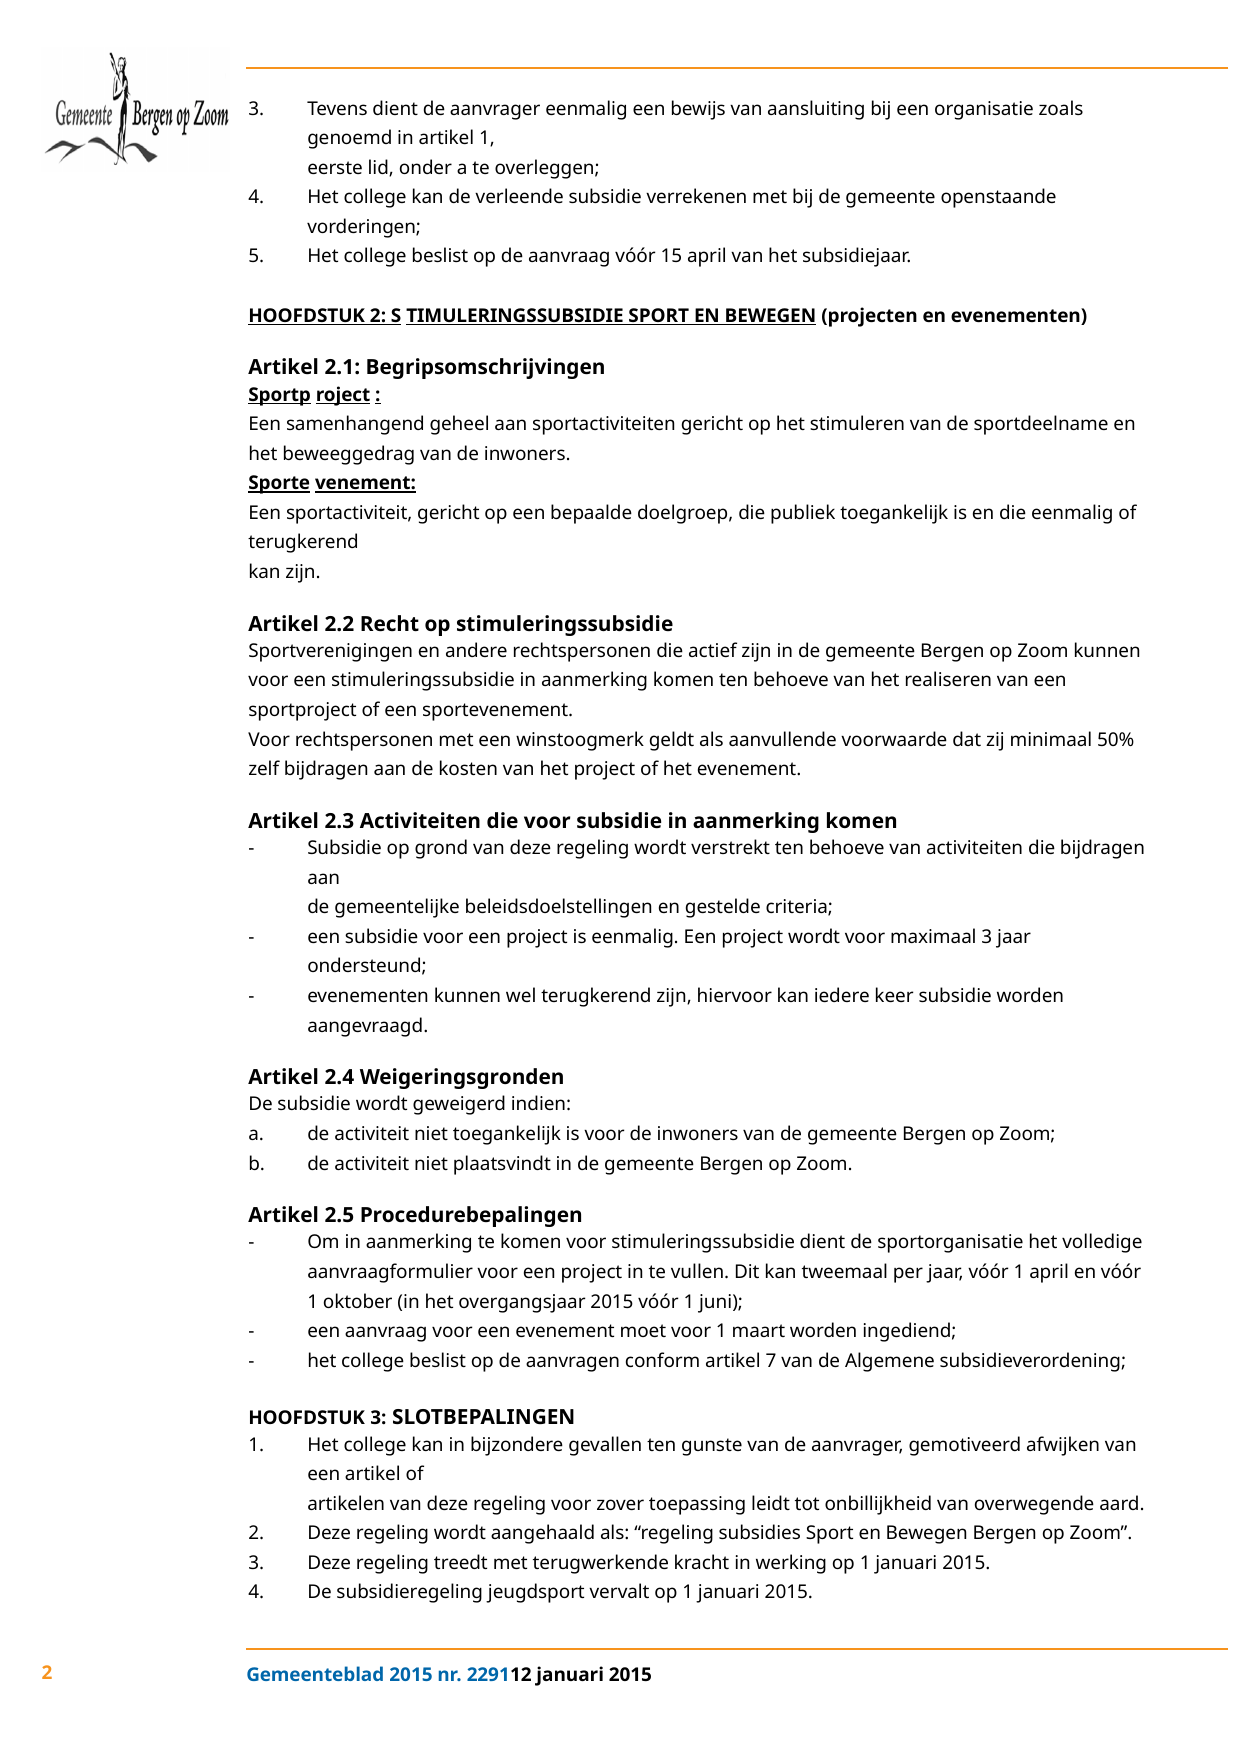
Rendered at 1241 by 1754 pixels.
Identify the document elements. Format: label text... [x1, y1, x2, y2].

list evenementen kunnen wel terugkerend zijn, hiervoor kan iedere keer subsidie worden aangevraagd. [248, 982, 1152, 1037]
text Een samenhangend geheel aan sportactiviteiten gericht op het stimuleren van de sportdeelname en het beweeggedrag van de inwoners. [248, 410, 1152, 466]
text Artikel 2.4 Weigeringsgronden [248, 1062, 1152, 1091]
list artikelen van deze regeling voor zover toepassing leidt tot onbillijkheid van overwegende aard. [248, 1490, 1152, 1516]
list eerste lid, onder a te overleggen; [248, 154, 1152, 180]
list Subsidie op grond van deze regeling wordt verstrekt ten behoeve van activiteiten die bijdragen aan [248, 834, 1152, 889]
text Artikel 2.5 Procedurebepalingen [248, 1200, 1152, 1229]
list Het college kan in bijzondere gevallen ten gunste van de aanvrager, gemotiveerd afwijken van een artikel of [248, 1431, 1152, 1486]
list de activiteit niet toegankelijk is voor de inwoners van de gemeente Bergen op Zoom; [248, 1120, 1152, 1146]
text De subsidie wordt geweigerd indien: [248, 1091, 1152, 1116]
picture [41, 47, 231, 172]
list Deze regeling treedt met terugwerkende kracht in werking op 1 januari 2015. [248, 1549, 1152, 1575]
list De subsidieregeling jeugdsport vervalt op 1 januari 2015. [248, 1579, 1152, 1604]
list Het college kan de verleende subsidie verrekenen met bij de gemeente openstaande vorderingen; [248, 183, 1152, 239]
list de activiteit niet plaatsvindt in de gemeente Bergen op Zoom. [248, 1150, 1152, 1176]
text Sporte venement: [248, 469, 1152, 495]
list het college beslist op de aanvragen conform artikel 7 van de Algemene subsidieverordening; [248, 1347, 1152, 1373]
text Artikel 2.3 Activiteiten die voor subsidie in aanmerking komen [248, 806, 1152, 834]
text Voor rechtspersonen met een winstoogmerk geldt als aanvullende voorwaarde dat zij minimaal 50% zelf bijdragen aan de kosten van het project of het evenement. [248, 726, 1152, 781]
text Artikel 2.2 Recht op stimuleringssubsidie [248, 609, 1152, 637]
text Sportp roject : [248, 381, 1152, 406]
text Sportverenigingen en andere rechtspersonen die actief zijn in de gemeente Bergen op Zoom kunnen voor een stimuleringssubsidie in aanmerking komen ten behoeve van het realiseren van een sportproject of een sportevenement. [248, 637, 1152, 722]
list Tevens dient de aanvrager eenmalig een bewijs van aansluiting bij een organisatie zoals genoemd in artikel 1, [248, 95, 1152, 150]
list Deze regeling wordt aangehaald als: “regeling subsidies Sport en Bewegen Bergen op Zoom”. [248, 1519, 1152, 1545]
text HOOFDSTUK 2: S TIMULERINGSSUBSIDIE SPORT EN BEWEGEN (projecten en evenementen) [248, 302, 1152, 328]
list Om in aanmerking te komen voor stimuleringssubsidie dient de sportorganisatie het volledige aanvraagformulier voor een project in te vullen. Dit kan tweemaal per jaar, vóór 1 april en vóór 1 oktober (in het overgangsjaar 2015 vóór 1 juni); [248, 1229, 1152, 1313]
text kan zijn. [248, 558, 1152, 584]
list een subsidie voor een project is eenmalig. Een project wordt voor maximaal 3 jaar ondersteund; [248, 923, 1152, 978]
list de gemeentelijke beleidsdoelstellingen en gestelde criteria; [248, 893, 1152, 919]
text Artikel 2.1: Begripsomschrijvingen [248, 352, 1152, 381]
text Een sportactiviteit, gericht op een bepaalde doelgroep, die publiek toegankelijk is en die eenmalig of terugkerend [248, 499, 1152, 554]
text HOOFDSTUK 3: SLOTBEPALINGEN [248, 1402, 1152, 1431]
list Het college beslist op de aanvraag vóór 15 april van het subsidiejaar. [248, 243, 1152, 268]
list een aanvraag voor een evenement moet voor 1 maart worden ingediend; [248, 1317, 1152, 1343]
